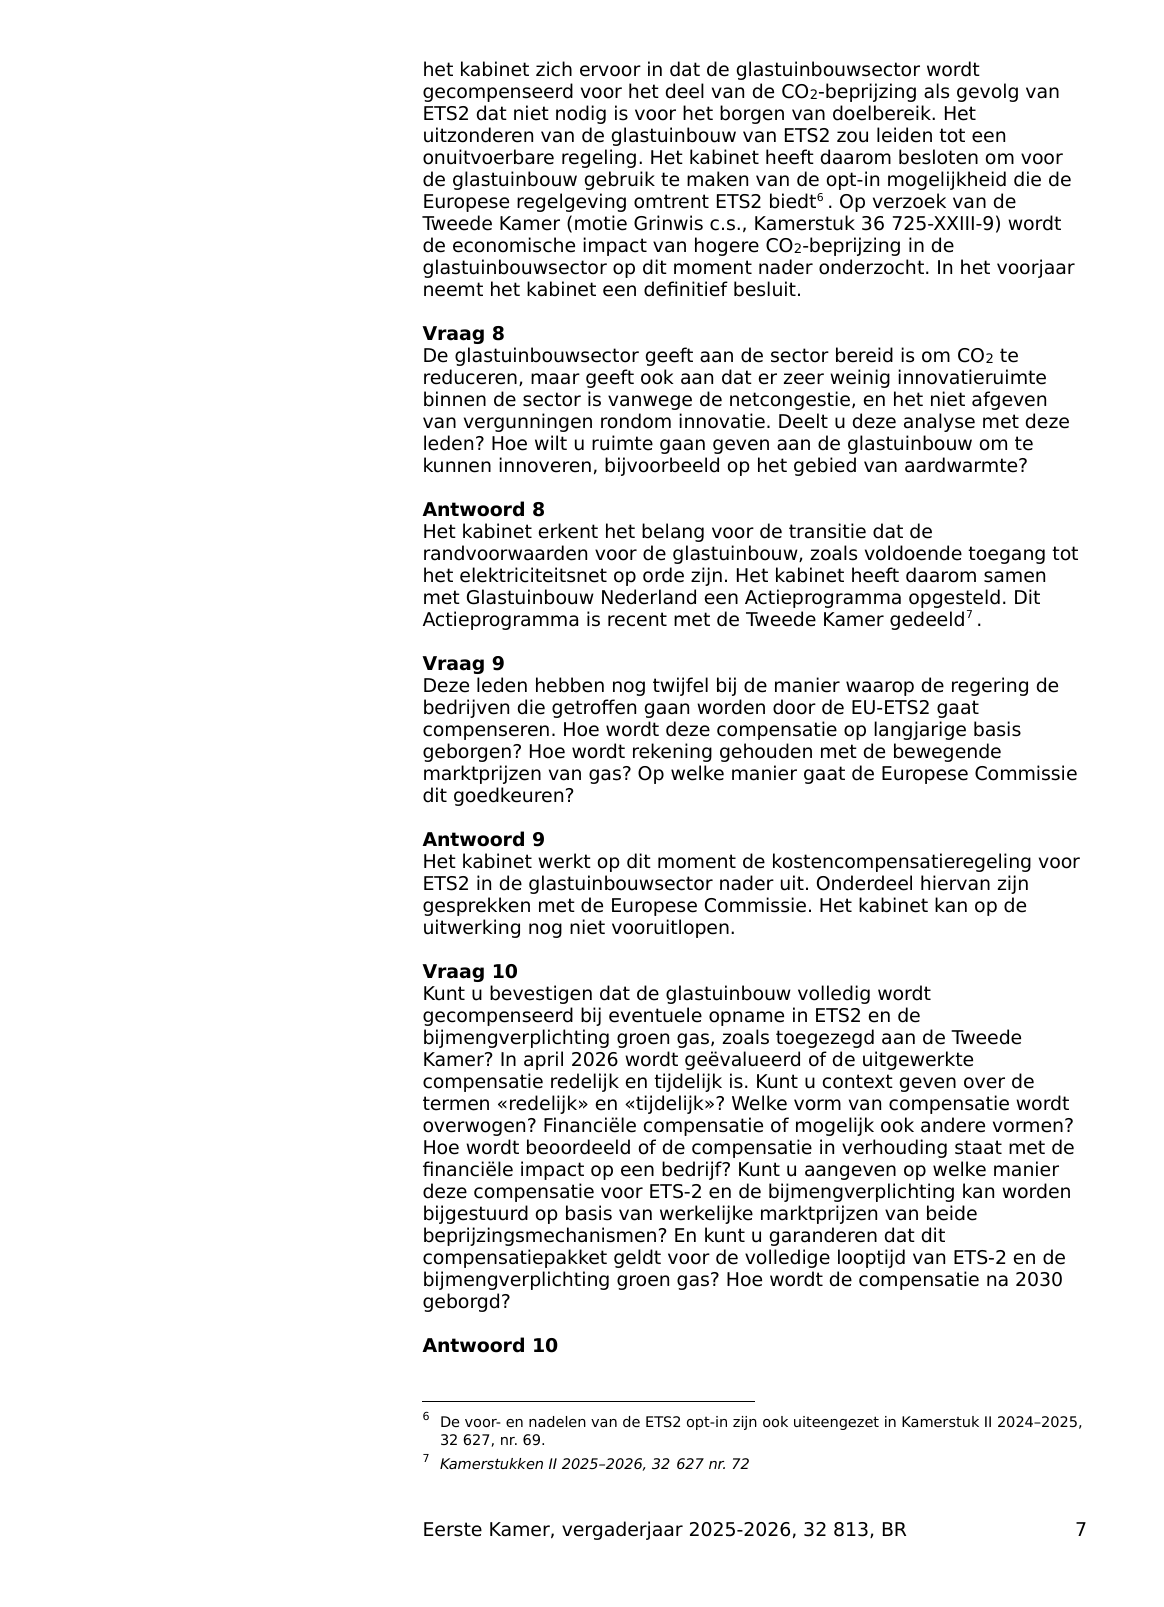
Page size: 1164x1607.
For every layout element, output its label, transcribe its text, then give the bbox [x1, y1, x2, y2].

text Antwoord 9 [422, 829, 1087, 851]
text Kunt u bevestigen dat de glastuinbouw volledig wordt gecompenseerd bij eventuele opname in ETS2 en de bijmengverplichting groen gas, zoals toegezegd aan de Tweede Kamer? In april 2026 wordt geëvalueerd of de uitgewerkte compensatie redelijk en tijdelijk is. Kunt u context geven over de termen «redelijk» en «tijdelijk»? Welke vorm van compensatie wordt overwogen? Financiële compensatie of mogelijk ook andere vormen? Hoe wordt beoordeeld of de compensatie in verhouding staat met de financiële impact op een bedrijf? Kunt u aangeven op welke manier deze compensatie voor ETS-2 en de bijmengverplichting kan worden bijgestuurd op basis van werkelijke marktprijzen van beide beprijzingsmechanismen? En kunt u garanderen dat dit compensatiepakket geldt voor de volledige looptijd van ETS-2 en de bijmengverplichting groen gas? Hoe wordt de compensatie na 2030 geborgd? [422, 983, 1087, 1313]
text De voor- en nadelen van de ETS2 opt-in zijn ook uiteengezet in Kamerstuk II 2024–2025, 32 627, nr. 69. [422, 1410, 1087, 1449]
text Deze leden hebben nog twijfel bij de manier waarop de regering de bedrijven die getroffen gaan worden door de EU-ETS2 gaat compenseren. Hoe wordt deze compensatie op langjarige basis geborgen? Hoe wordt rekening gehouden met de bewegende marktprijzen van gas? Op welke manier gaat de Europese Commissie dit goedkeuren? [422, 675, 1087, 807]
text Het kabinet werkt op dit moment de kostencompensatieregeling voor ETS2 in de glastuinbouwsector nader uit. Onderdeel hiervan zijn gesprekken met de Europese Commissie. Het kabinet kan op de uitwerking nog niet vooruitlopen. [422, 851, 1087, 939]
text Vraag 9 [422, 653, 1087, 675]
text Antwoord 8 [422, 499, 1087, 521]
text Vraag 10 [422, 961, 1087, 983]
text Vraag 8 [422, 323, 1087, 345]
text Het kabinet erkent het belang voor de transitie dat de randvoorwaarden voor de glastuinbouw, zoals voldoende toegang tot het elektriciteitsnet op orde zijn. Het kabinet heeft daarom samen met Glastuinbouw Nederland een Actieprogramma opgesteld. Dit Actieprogramma is recent met de Tweede Kamer gedeeld. [422, 521, 1087, 631]
text Kamerstukken II 2025–2026, 32 627 nr. 72 [422, 1452, 1087, 1474]
text het kabinet zich ervoor in dat de glastuinbouwsector wordt gecompenseerd voor het deel van de CO2-beprijzing als gevolg van ETS2 dat niet nodig is voor het borgen van doelbereik. Het uitzonderen van de glastuinbouw van ETS2 zou leiden tot een onuitvoerbare regeling. Het kabinet heeft daarom besloten om voor de glastuinbouw gebruik te maken van de opt-in mogelijkheid die de Europese regelgeving omtrent ETS2 biedt. Op verzoek van de Tweede Kamer (motie Grinwis c.s., Kamerstuk 36 725-XXIII-9) wordt de economische impact van hogere CO2-beprijzing in de glastuinbouwsector op dit moment nader onderzocht. In het voorjaar neemt het kabinet een definitief besluit. [422, 59, 1087, 301]
text Antwoord 10 [422, 1335, 1087, 1357]
text De glastuinbouwsector geeft aan de sector bereid is om CO2 te reduceren, maar geeft ook aan dat er zeer weinig innovatieruimte binnen de sector is vanwege de netcongestie, en het niet afgeven van vergunningen rondom innovatie. Deelt u deze analyse met deze leden? Hoe wilt u ruimte gaan geven aan de glastuinbouw om te kunnen innoveren, bijvoorbeeld op het gebied van aardwarmte? [422, 345, 1087, 477]
